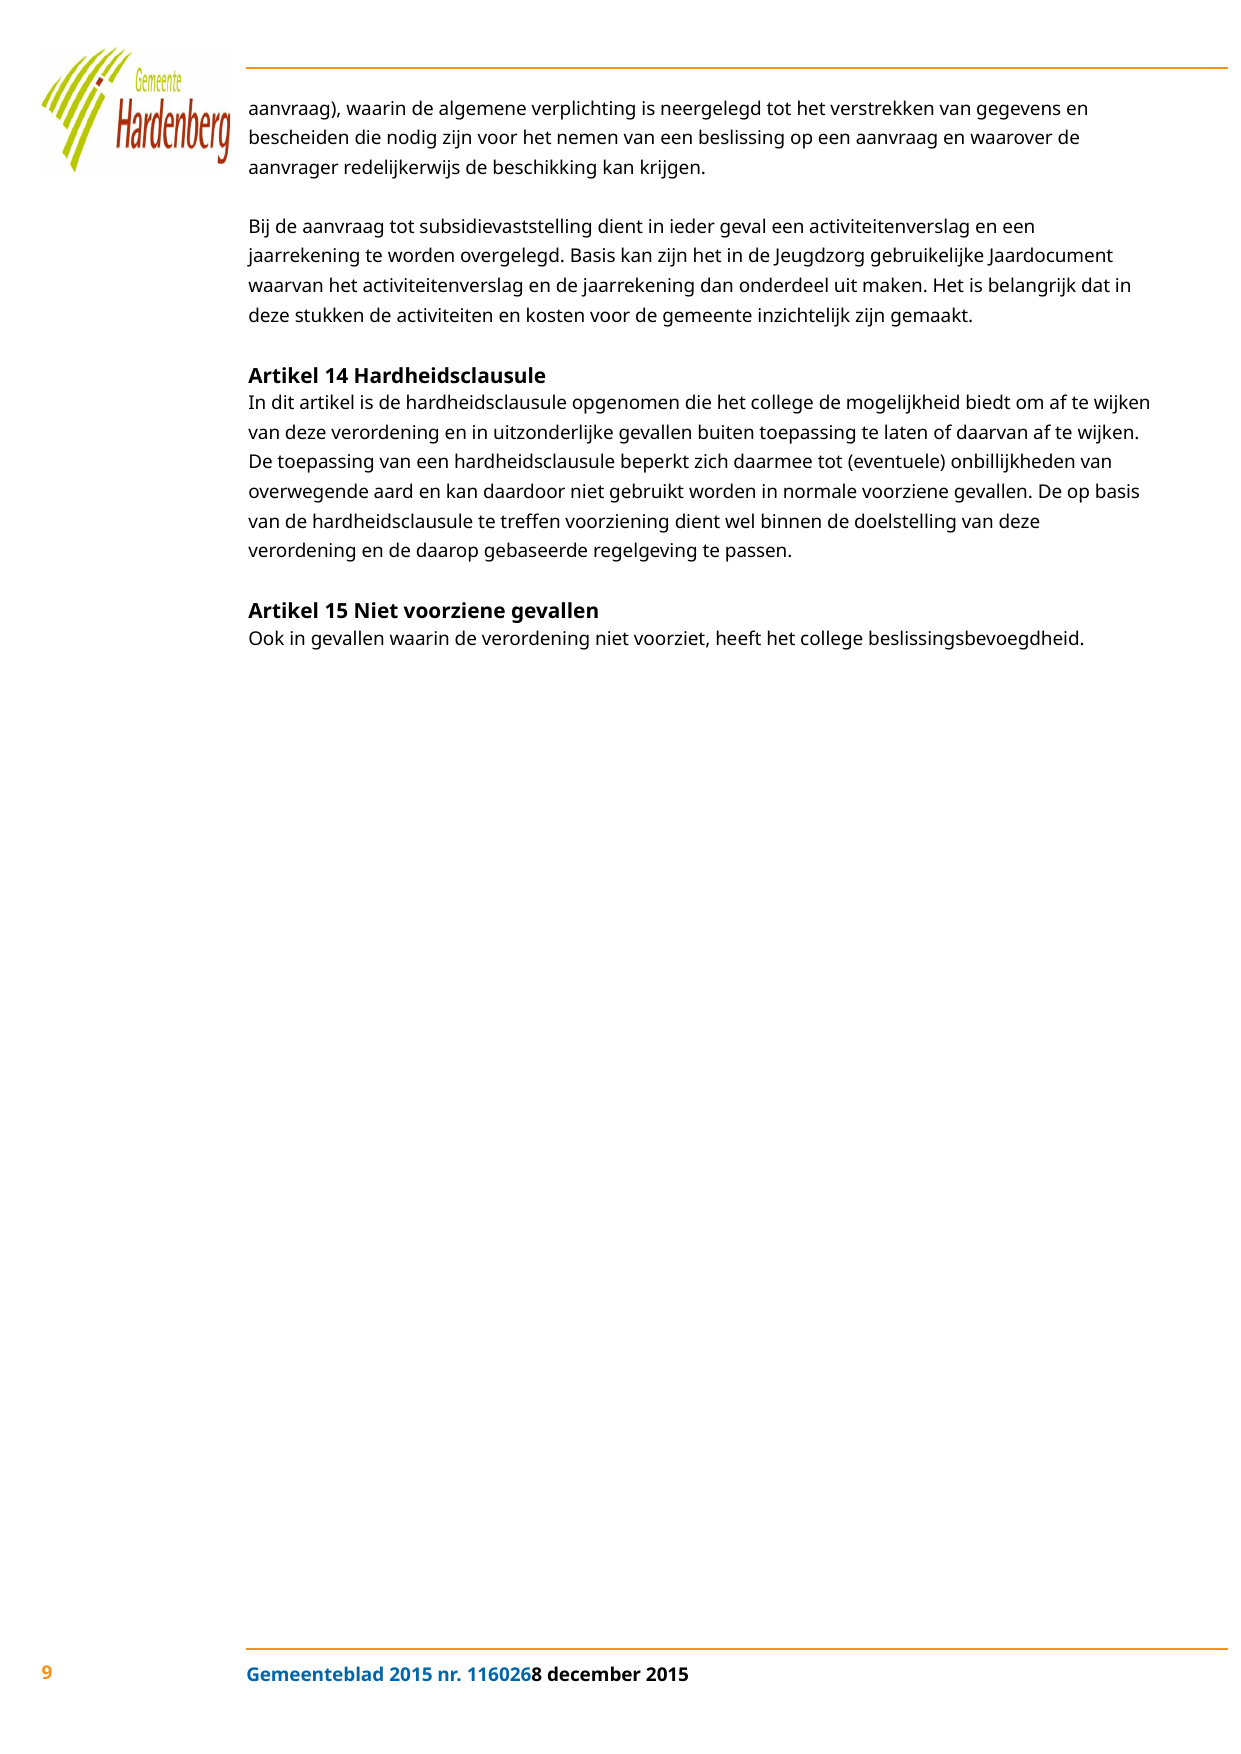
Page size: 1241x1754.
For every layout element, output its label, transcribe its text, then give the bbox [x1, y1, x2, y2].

text Artikel 14 Hardheidsclausule [248, 361, 1152, 389]
text In dit artikel is de hardheidsclausule opgenomen die het college de mogelijkheid biedt om af te wijken van deze verordening en in uitzonderlijke gevallen buiten toepassing te laten of daarvan af te wijken. De toepassing van een hardheidsclausule beperkt zich daarmee tot (eventuele) onbillijkheden van overwegende aard en kan daardoor niet gebruikt worden in normale voorziene gevallen. De op basis van de hardheidsclausule te treffen voorziening dient wel binnen de doelstelling van deze verordening en de daarop gebaseerde regelgeving te passen. [248, 389, 1152, 563]
text aanvraag), waarin de algemene verplichting is neergelegd tot het verstrekken van gegevens en bescheiden die nodig zijn voor het nemen van een beslissing op een aanvraag en waarover de aanvrager redelijkerwijs de beschikking kan krijgen. [248, 95, 1152, 180]
text Artikel 15 Niet voorziene gevallen [248, 597, 1152, 625]
picture [41, 47, 231, 172]
text Bij de aanvraag tot subsidievaststelling dient in ieder geval een activiteitenverslag en een jaarrekening te worden overgelegd. Basis kan zijn het in de Jeugdzorg gebruikelijke Jaardocument waarvan het activiteitenverslag en de jaarrekening dan onderdeel uit maken. Het is belangrijk dat in deze stukken de activiteiten en kosten voor de gemeente inzichtelijk zijn gemaakt. [248, 213, 1152, 328]
text Ook in gevallen waarin de verordening niet voorziet, heeft het college beslissingsbevoegdheid. [248, 625, 1152, 651]
